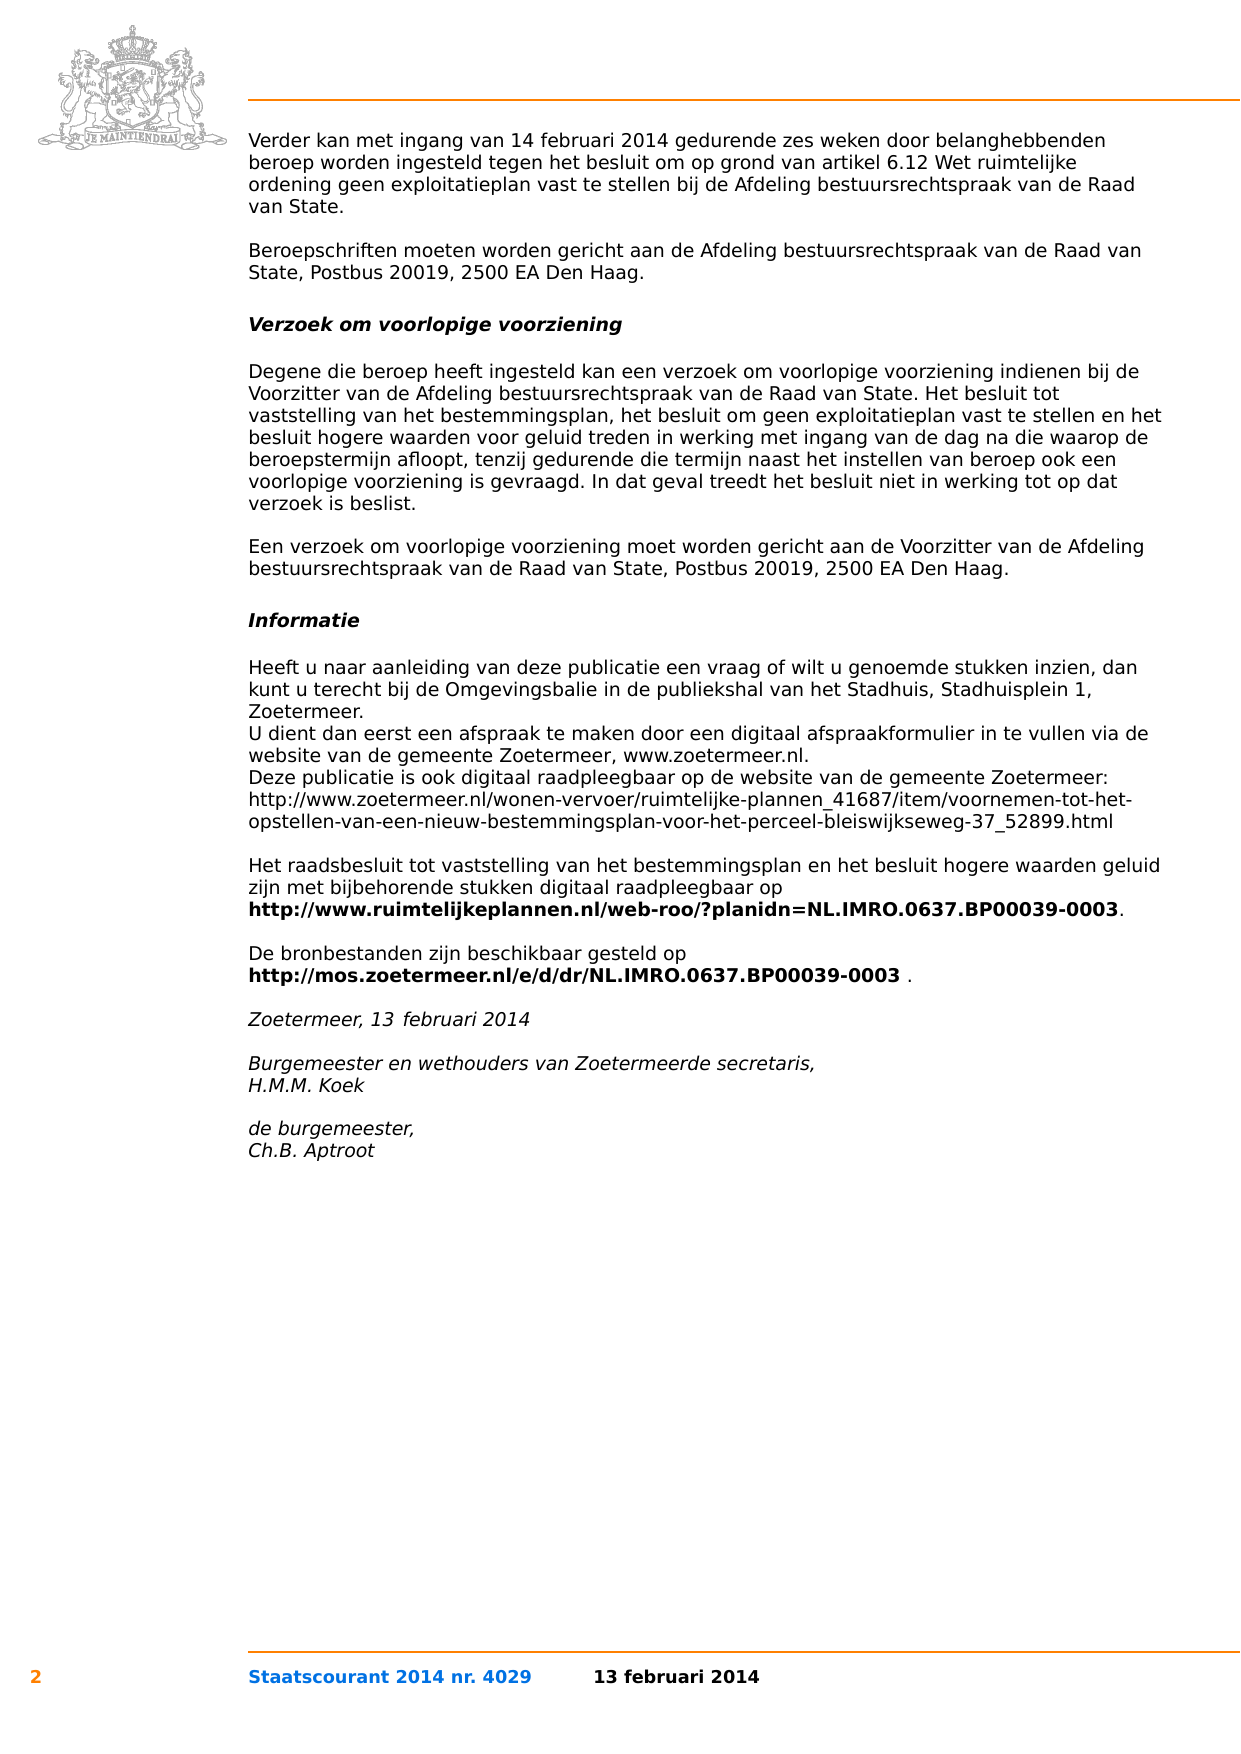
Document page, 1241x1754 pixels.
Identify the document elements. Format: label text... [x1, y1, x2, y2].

text De bronbestanden zijn beschikbaar gesteld op http://mos.zoetermeer.nl/e/d/dr/NL.IMRO.0637.BP00039-0003 . [248, 943, 1163, 987]
text Deze publicatie is ook digitaal raadpleegbaar op de website van de gemeente Zoetermeer: [248, 767, 1163, 789]
text Burgemeester en wethouders van Zoetermeerde secretaris, H.M.M. Koek [248, 1052, 1163, 1096]
text Degene die beroep heeft ingesteld kan een verzoek om voorlopige voorziening indienen bij de Voorzitter van de Afdeling bestuursrechtspraak van de Raad van State. Het besluit tot vaststelling van het bestemmingsplan, het besluit om geen exploitatieplan vast te stellen en het besluit hogere waarden voor geluid treden in werking met ingang van de dag na die waarop de beroepstermijn afloopt, tenzij gedurende die termijn naast het instellen van beroep ook een voorlopige voorziening is gevraagd. In dat geval treedt het besluit niet in werking tot op dat verzoek is beslist. [248, 361, 1163, 514]
subtitle Informatie [248, 610, 1163, 632]
text Zoetermeer, 13 februari 2014 [248, 1009, 1163, 1031]
picture [38, 25, 227, 150]
subtitle Verzoek om voorlopige voorziening [248, 314, 1163, 336]
text http://www.zoetermeer.nl/wonen-vervoer/ruimtelijke-plannen_41687/item/voornemen-tot-het-opstellen-van-een-nieuw-bestemmingsplan-voor-het-perceel-bleiswijkseweg-37_52899.html [248, 789, 1163, 833]
text Heeft u naar aanleiding van deze publicatie een vraag of wilt u genoemde stukken inzien, dan kunt u terecht bij de Omgevingsbalie in de publiekshal van het Stadhuis, Stadhuisplein 1, Zoetermeer. [248, 657, 1163, 723]
text de burgemeester, Ch.B. Aptroot [248, 1118, 1163, 1162]
text Beroepschriften moeten worden gericht aan de Afdeling bestuursrechtspraak van de Raad van State, Postbus 20019, 2500 EA Den Haag. [248, 240, 1163, 284]
text U dient dan eerst een afspraak te maken door een digitaal afspraakformulier in te vullen via de website van de gemeente Zoetermeer, www.zoetermeer.nl. [248, 723, 1163, 767]
text Verder kan met ingang van 14 februari 2014 gedurende zes weken door belanghebbenden beroep worden ingesteld tegen het besluit om op grond van artikel 6.12 Wet ruimtelijke ordening geen exploitatieplan vast te stellen bij de Afdeling bestuursrechtspraak van de Raad van State. [248, 130, 1163, 218]
text Het raadsbesluit tot vaststelling van het bestemmingsplan en het besluit hogere waarden geluid zijn met bijbehorende stukken digitaal raadpleegbaar op http://www.ruimtelijkeplannen.nl/web-roo/?planidn=NL.IMRO.0637.BP00039-0003. [248, 855, 1163, 921]
text Een verzoek om voorlopige voorziening moet worden gericht aan de Voorzitter van de Afdeling bestuursrechtspraak van de Raad van State, Postbus 20019, 2500 EA Den Haag. [248, 536, 1163, 580]
